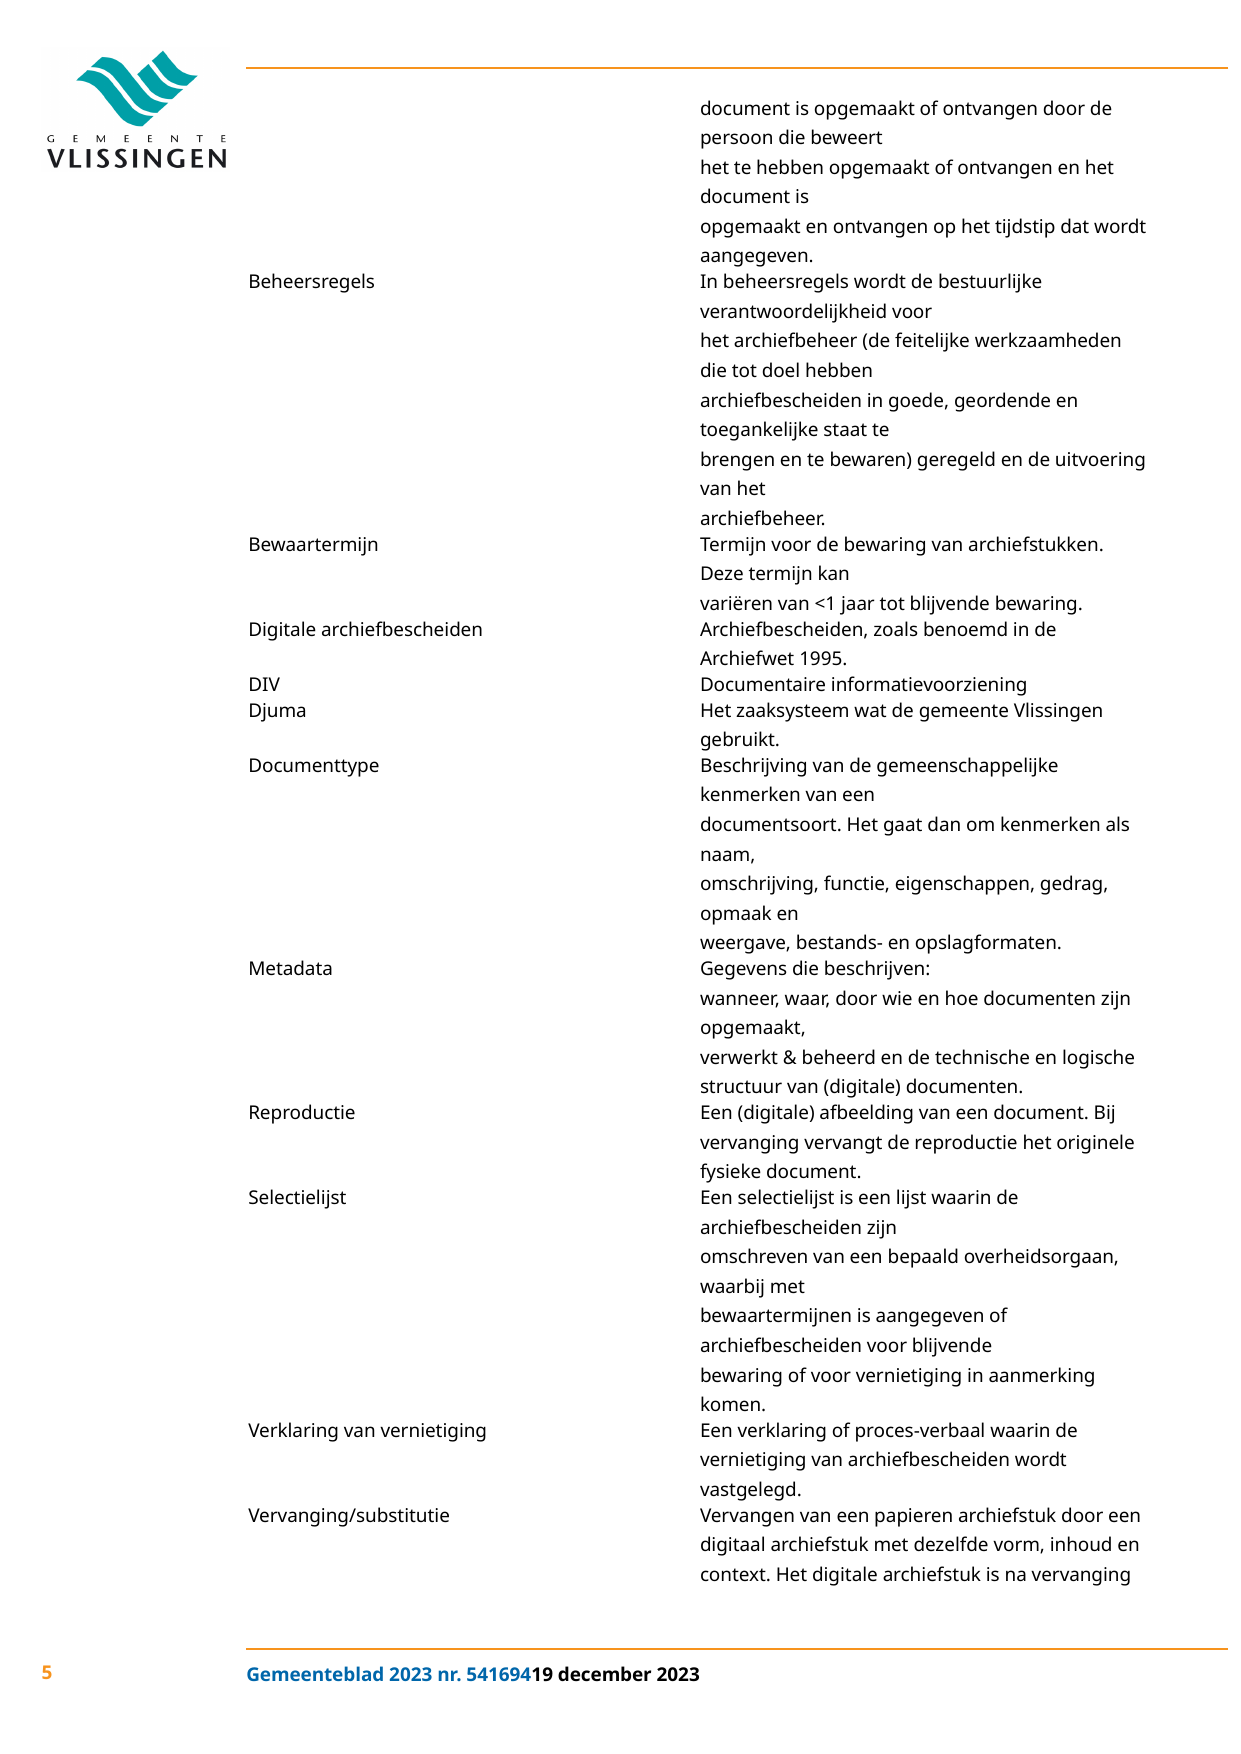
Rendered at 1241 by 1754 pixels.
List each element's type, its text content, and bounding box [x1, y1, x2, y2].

table_cell Djuma [248, 697, 700, 752]
table_cell Een verklaring of proces-verbaal waarin de vernietiging van archiefbescheiden wordt vastgelegd. [700, 1417, 1152, 1502]
table_cell document is opgemaakt of ontvangen door de persoon die beweert het te hebben opgemaakt of ontvangen en het document is opgemaakt en ontvangen op het tijdstip dat wordt aangegeven. [700, 95, 1152, 268]
table_cell Gegevens die beschrijven: wanneer, waar, door wie en hoe documenten zijn opgemaakt, verwerkt & beheerd en de technische en logische structuur van (digitale) documenten. [700, 955, 1152, 1099]
table_cell Documenttype [248, 752, 700, 955]
table_cell Vervangen van een papieren archiefstuk door een digitaal archiefstuk met dezelfde vorm, inhoud en context. Het digitale archiefstuk is na vervanging [700, 1502, 1152, 1587]
table_cell Metadata [248, 955, 700, 1099]
table_cell Verklaring van vernietiging [248, 1417, 700, 1502]
table_cell Beschrijving van de gemeenschappelijke kenmerken van een documentsoort. Het gaat dan om kenmerken als naam, omschrijving, functie, eigenschappen, gedrag, opmaak en weergave, bestands- en opslagformaten. [700, 752, 1152, 955]
picture [41, 47, 231, 172]
table_cell Vervanging/substitutie [248, 1502, 700, 1587]
table_cell DIV [248, 671, 700, 697]
table_cell Archiefbescheiden, zoals benoemd in de Archiefwet 1995. [700, 616, 1152, 671]
table_cell Documentaire informatievoorziening [700, 671, 1152, 697]
table_cell Een (digitale) afbeelding van een document. Bij vervanging vervangt de reproductie het originele fysieke document. [700, 1099, 1152, 1184]
table_cell Beheersregels [248, 269, 700, 531]
table_cell Het zaaksysteem wat de gemeente Vlissingen gebruikt. [700, 697, 1152, 752]
table_cell Digitale archiefbescheiden [248, 616, 700, 671]
table_cell Termijn voor de bewaring van archiefstukken. Deze termijn kan variëren van <1 jaar tot blijvende bewaring. [700, 531, 1152, 616]
table_cell Bewaartermijn [248, 531, 700, 616]
table_cell [248, 95, 700, 268]
table_cell In beheersregels wordt de bestuurlijke verantwoordelijkheid voor het archiefbeheer (de feitelijke werkzaamheden die tot doel hebben archiefbescheiden in goede, geordende en toegankelijke staat te brengen en te bewaren) geregeld en de uitvoering van het archiefbeheer. [700, 269, 1152, 531]
table_cell Een selectielijst is een lijst waarin de archiefbescheiden zijn omschreven van een bepaald overheidsorgaan, waarbij met bewaartermijnen is aangegeven of archiefbescheiden voor blijvende bewaring of voor vernietiging in aanmerking komen. [700, 1184, 1152, 1417]
table_cell Reproductie [248, 1099, 700, 1184]
table_cell Selectielijst [248, 1184, 700, 1417]
